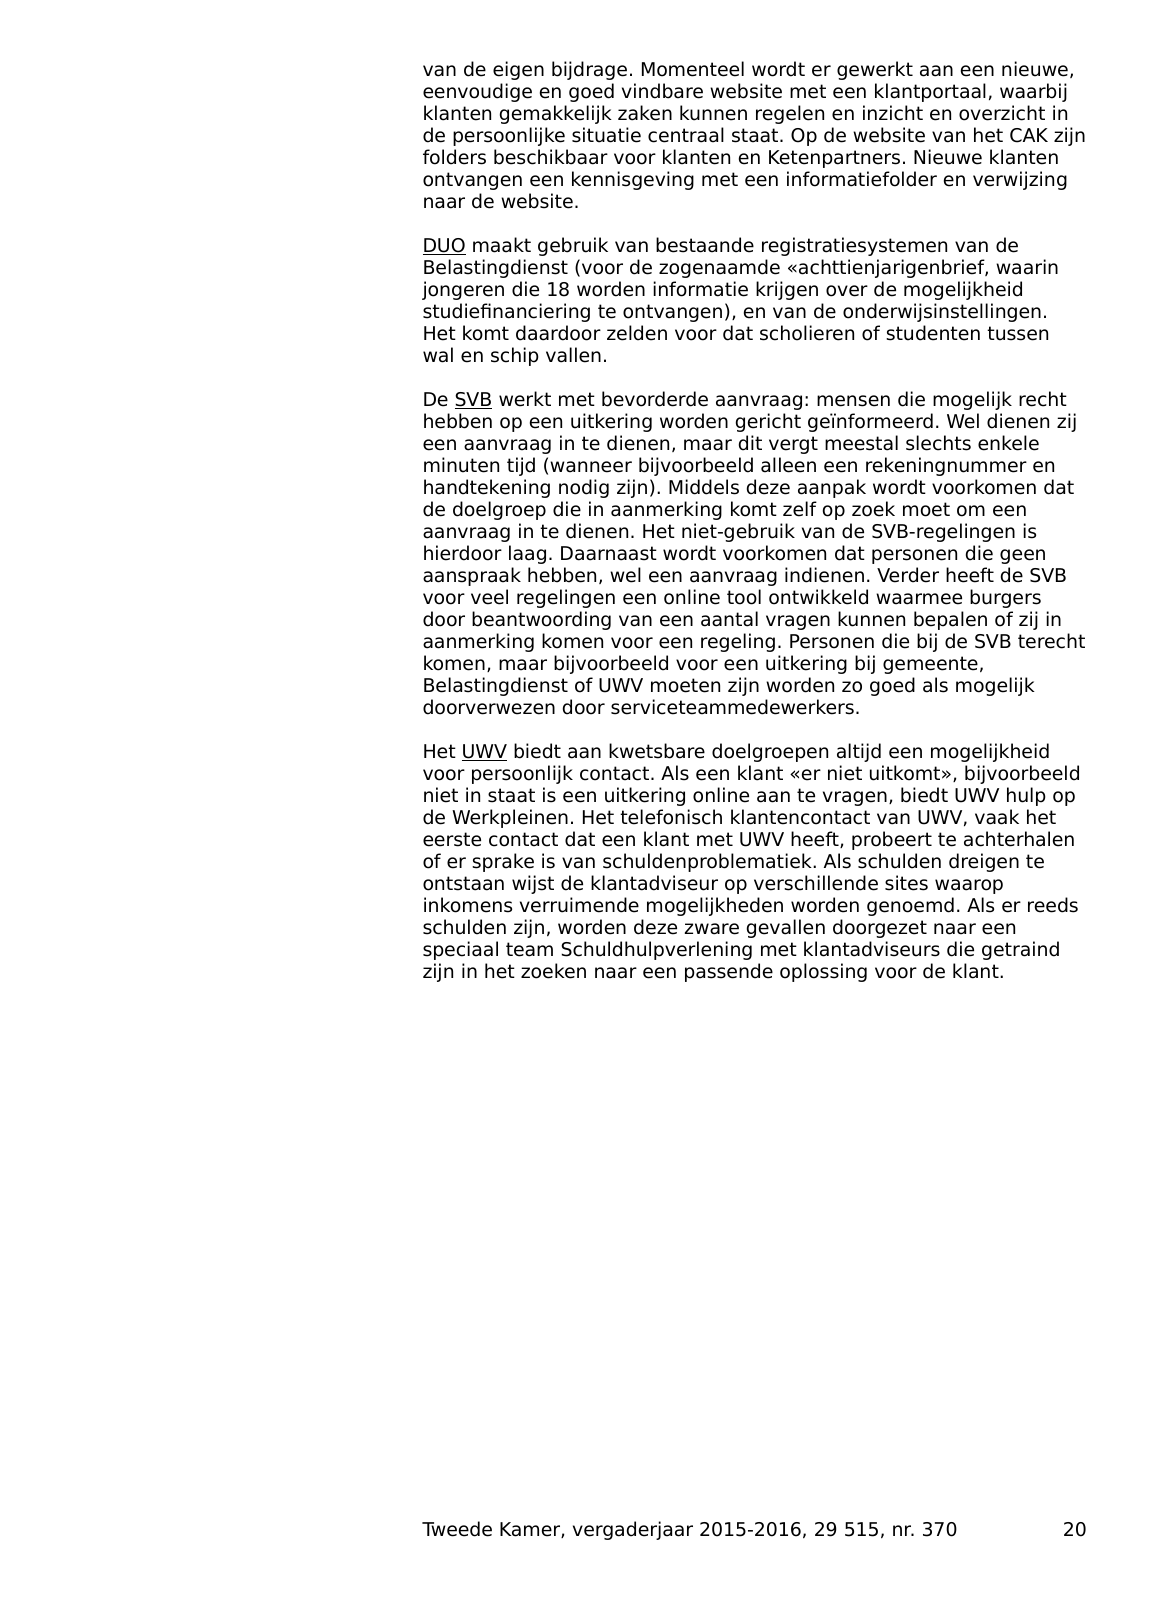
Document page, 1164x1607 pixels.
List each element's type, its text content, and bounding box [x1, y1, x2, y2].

text DUO maakt gebruik van bestaande registratiesystemen van de Belastingdienst (voor de zogenaamde «achttienjarigenbrief, waarin jongeren die 18 worden informatie krijgen over de mogelijkheid studiefinanciering te ontvangen), en van de onderwijsinstellingen. Het komt daardoor zelden voor dat scholieren of studenten tussen wal en schip vallen. [422, 235, 1087, 367]
text Het UWV biedt aan kwetsbare doelgroepen altijd een mogelijkheid voor persoonlijk contact. Als een klant «er niet uitkomt», bijvoorbeeld niet in staat is een uitkering online aan te vragen, biedt UWV hulp op de Werkpleinen. Het telefonisch klantencontact van UWV, vaak het eerste contact dat een klant met UWV heeft, probeert te achterhalen of er sprake is van schuldenproblematiek. Als schulden dreigen te ontstaan wijst de klantadviseur op verschillende sites waarop inkomens verruimende mogelijkheden worden genoemd. Als er reeds schulden zijn, worden deze zware gevallen doorgezet naar een speciaal team Schuldhulpverlening met klantadviseurs die getraind zijn in het zoeken naar een passende oplossing voor de klant. [422, 741, 1087, 983]
text De SVB werkt met bevorderde aanvraag: mensen die mogelijk recht hebben op een uitkering worden gericht geïnformeerd. Wel dienen zij een aanvraag in te dienen, maar dit vergt meestal slechts enkele minuten tijd (wanneer bijvoorbeeld alleen een rekeningnummer en handtekening nodig zijn). Middels deze aanpak wordt voorkomen dat de doelgroep die in aanmerking komt zelf op zoek moet om een aanvraag in te dienen. Het niet-gebruik van de SVB-regelingen is hierdoor laag. Daarnaast wordt voorkomen dat personen die geen aanspraak hebben, wel een aanvraag indienen. Verder heeft de SVB voor veel regelingen een online tool ontwikkeld waarmee burgers door beantwoording van een aantal vragen kunnen bepalen of zij in aanmerking komen voor een regeling. Personen die bij de SVB terecht komen, maar bijvoorbeeld voor een uitkering bij gemeente, Belastingdienst of UWV moeten zijn worden zo goed als mogelijk doorverwezen door serviceteammedewerkers. [422, 389, 1087, 719]
text van de eigen bijdrage. Momenteel wordt er gewerkt aan een nieuwe, eenvoudige en goed vindbare website met een klantportaal, waarbij klanten gemakkelijk zaken kunnen regelen en inzicht en overzicht in de persoonlijke situatie centraal staat. Op de website van het CAK zijn folders beschikbaar voor klanten en Ketenpartners. Nieuwe klanten ontvangen een kennisgeving met een informatiefolder en verwijzing naar de website. [422, 59, 1087, 213]
